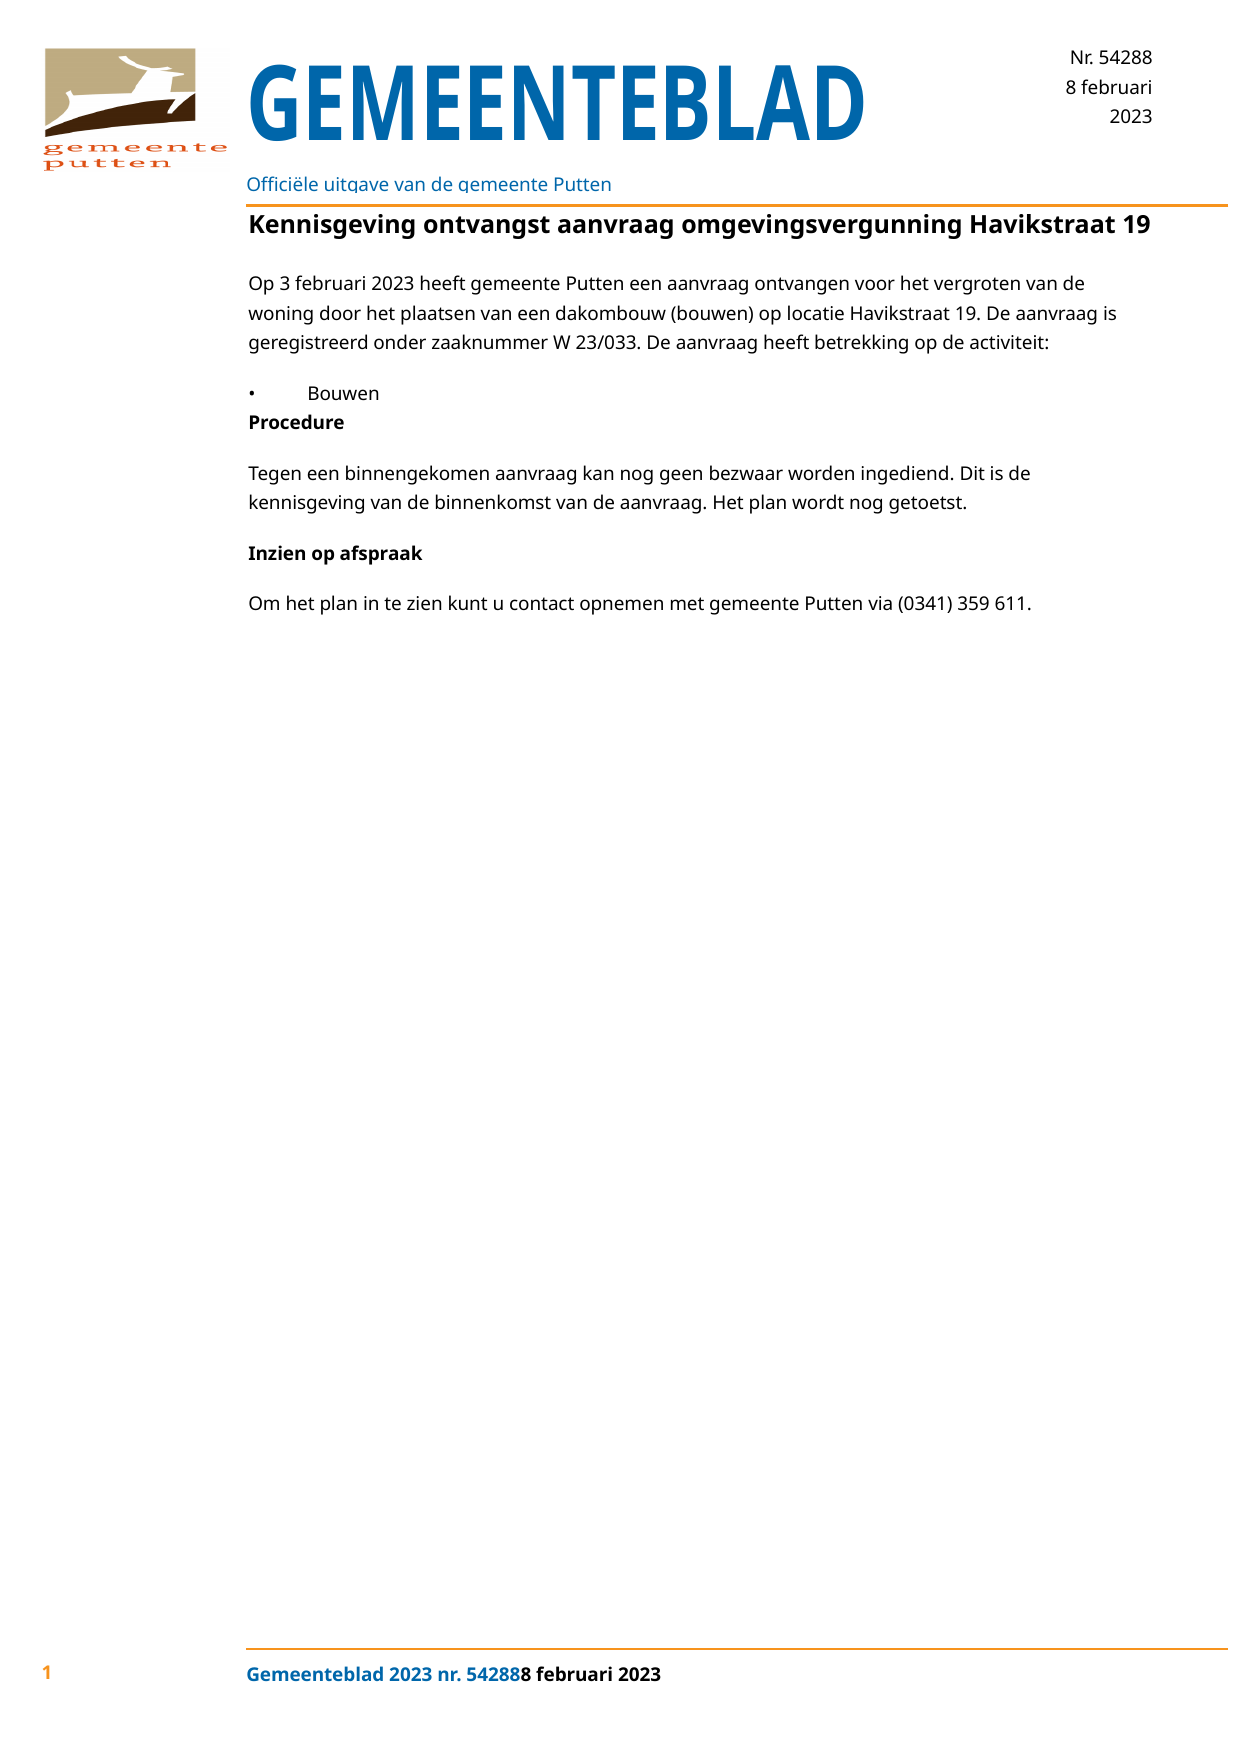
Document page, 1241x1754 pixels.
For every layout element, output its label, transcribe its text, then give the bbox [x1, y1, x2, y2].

text Procedure [248, 409, 1152, 435]
list Bouwen [248, 380, 1152, 406]
picture [41, 47, 231, 172]
text Tegen een binnengekomen aanvraag kan nog geen bezwaar worden ingediend. Dit is de kennisgeving van de binnenkomst van de aanvraag. Het plan wordt nog getoetst. [248, 460, 1152, 515]
text Kennisgeving ontvangst aanvraag omgevingsvergunning Havikstraat 19 [248, 207, 1152, 241]
text Op 3 februari 2023 heeft gemeente Putten een aanvraag ontvangen voor het vergroten van de woning door het plaatsen van een dakombouw (bouwen) op locatie Havikstraat 19. De aanvraag is geregistreerd onder zaaknummer W 23/033. De aanvraag heeft betrekking op de activiteit: [248, 270, 1152, 355]
text Om het plan in te zien kunt u contact opnemen met gemeente Putten via (0341) 359 611. [248, 590, 1152, 616]
text Inzien op afspraak [248, 540, 1152, 566]
